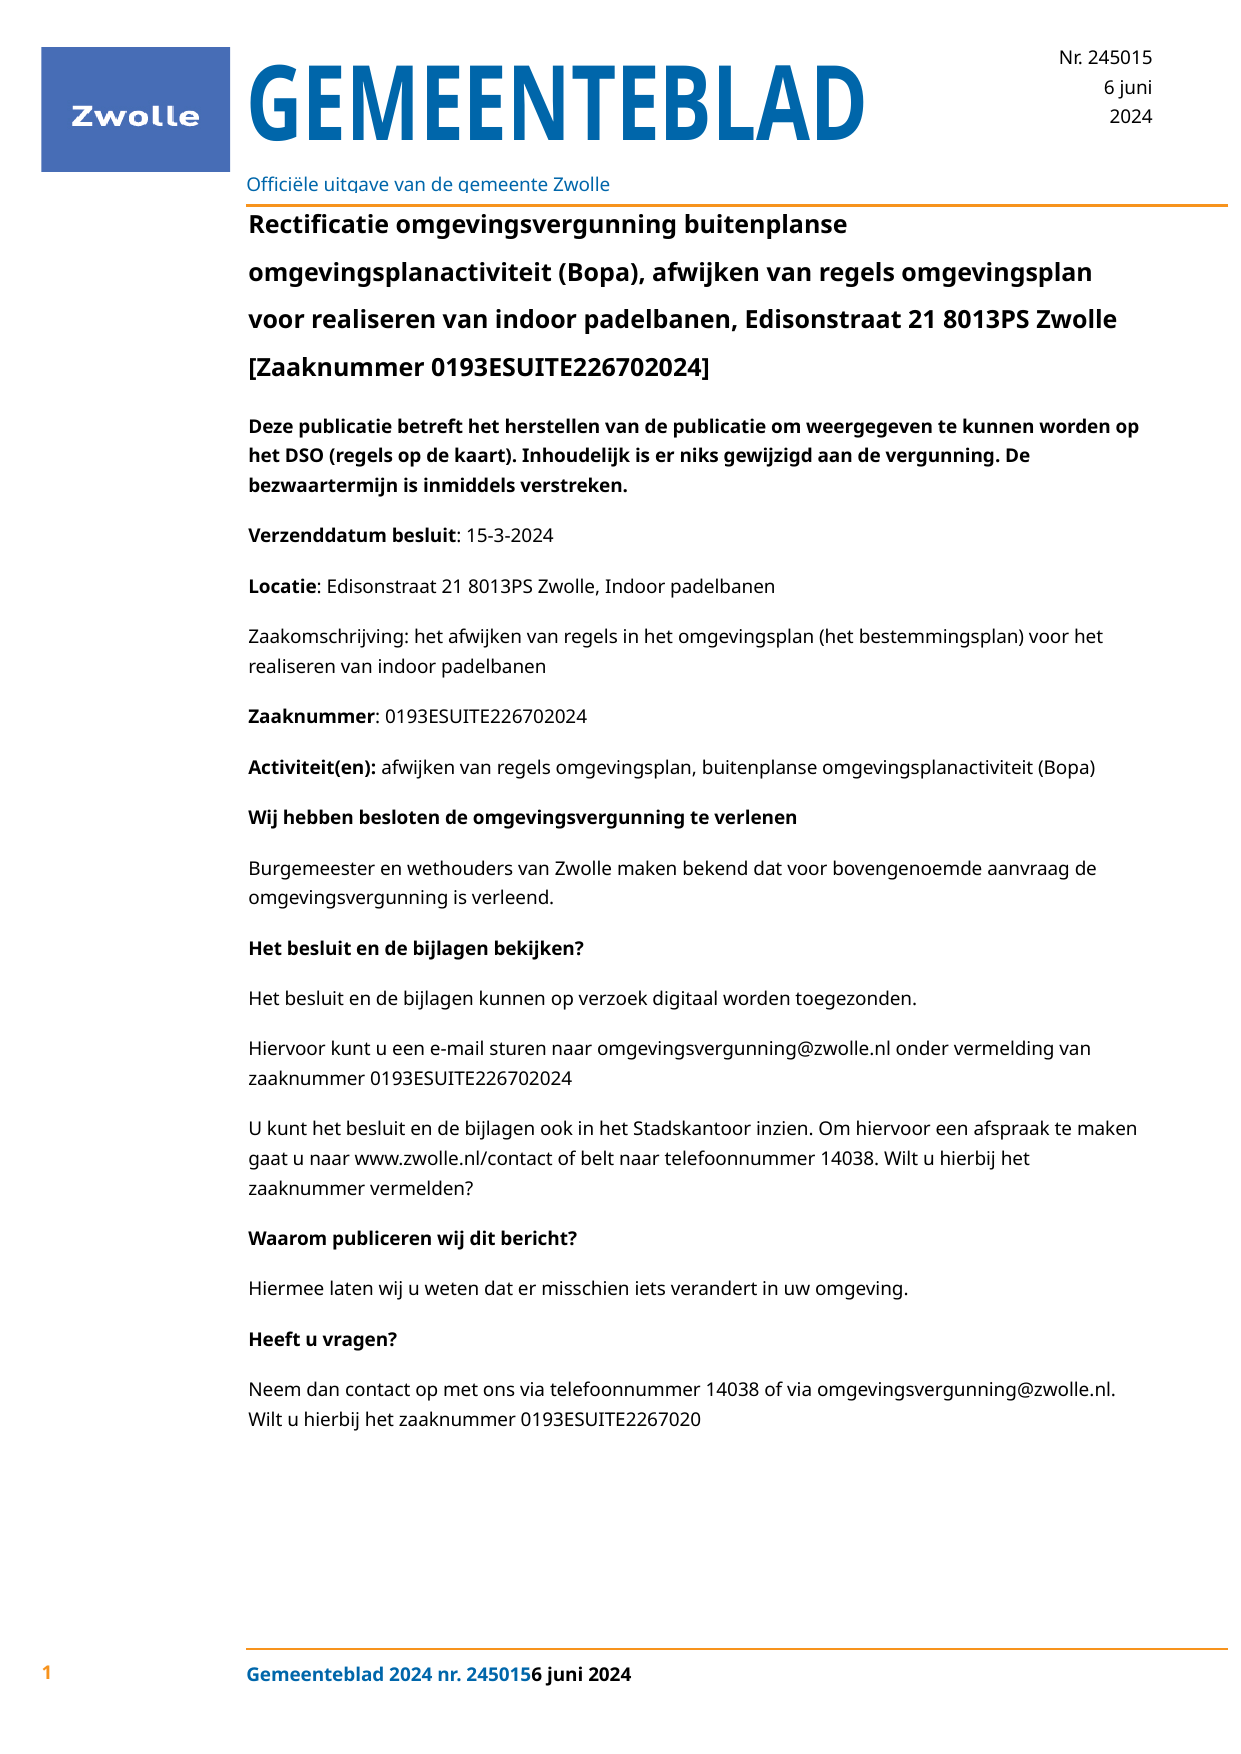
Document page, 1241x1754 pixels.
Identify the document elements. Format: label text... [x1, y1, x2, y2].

text Deze publicatie betreft het herstellen van de publicatie om weergegeven te kunnen worden op het DSO (regels op de kaart). Inhoudelijk is er niks gewijzigd aan de vergunning. De bezwaartermijn is inmiddels verstreken. [248, 413, 1152, 498]
text Activiteit(en): afwijken van regels omgevingsplan, buitenplanse omgevingsplanactiviteit (Bopa) [248, 754, 1152, 780]
text U kunt het besluit en de bijlagen ook in het Stadskantoor inzien. Om hiervoor een afspraak te maken gaat u naar www.zwolle.nl/contact of belt naar telefoonnummer 14038. Wilt u hierbij het zaaknummer vermelden? [248, 1116, 1152, 1201]
text Locatie: Edisonstraat 21 8013PS Zwolle, Indoor padelbanen [248, 573, 1152, 599]
text Waarom publiceren wij dit bericht? [248, 1225, 1152, 1251]
text Hiermee laten wij u weten dat er misschien iets verandert in uw omgeving. [248, 1276, 1152, 1301]
picture [41, 47, 231, 172]
text Het besluit en de bijlagen bekijken? [248, 935, 1152, 961]
text Burgemeester en wethouders van Zwolle maken bekend dat voor bovengenoemde aanvraag de omgevingsvergunning is verleend. [248, 855, 1152, 910]
text Rectificatie omgevingsvergunning buitenplanse omgevingsplanactiviteit (Bopa), afwijken van regels omgevingsplan voor realiseren van indoor padelbanen, Edisonstraat 21 8013PS Zwolle [Zaaknummer 0193ESUITE226702024] [248, 207, 1152, 384]
text Verzenddatum besluit: 15-3-2024 [248, 523, 1152, 548]
text Hiervoor kunt u een e-mail sturen naar omgevingsvergunning@zwolle.nl onder vermelding van zaaknummer 0193ESUITE226702024 [248, 1036, 1152, 1091]
text Neem dan contact op met ons via telefoonnummer 14038 of via omgevingsvergunning@zwolle.nl. Wilt u hierbij het zaaknummer 0193ESUITE2267020 [248, 1376, 1152, 1432]
text Het besluit en de bijlagen kunnen op verzoek digitaal worden toegezonden. [248, 985, 1152, 1011]
text Wij hebben besloten de omgevingsvergunning te verlenen [248, 804, 1152, 830]
text Heeft u vragen? [248, 1326, 1152, 1352]
text Zaaknummer: 0193ESUITE226702024 [248, 703, 1152, 729]
text Zaakomschrijving: het afwijken van regels in het omgevingsplan (het bestemmingsplan) voor het realiseren van indoor padelbanen [248, 623, 1152, 679]
